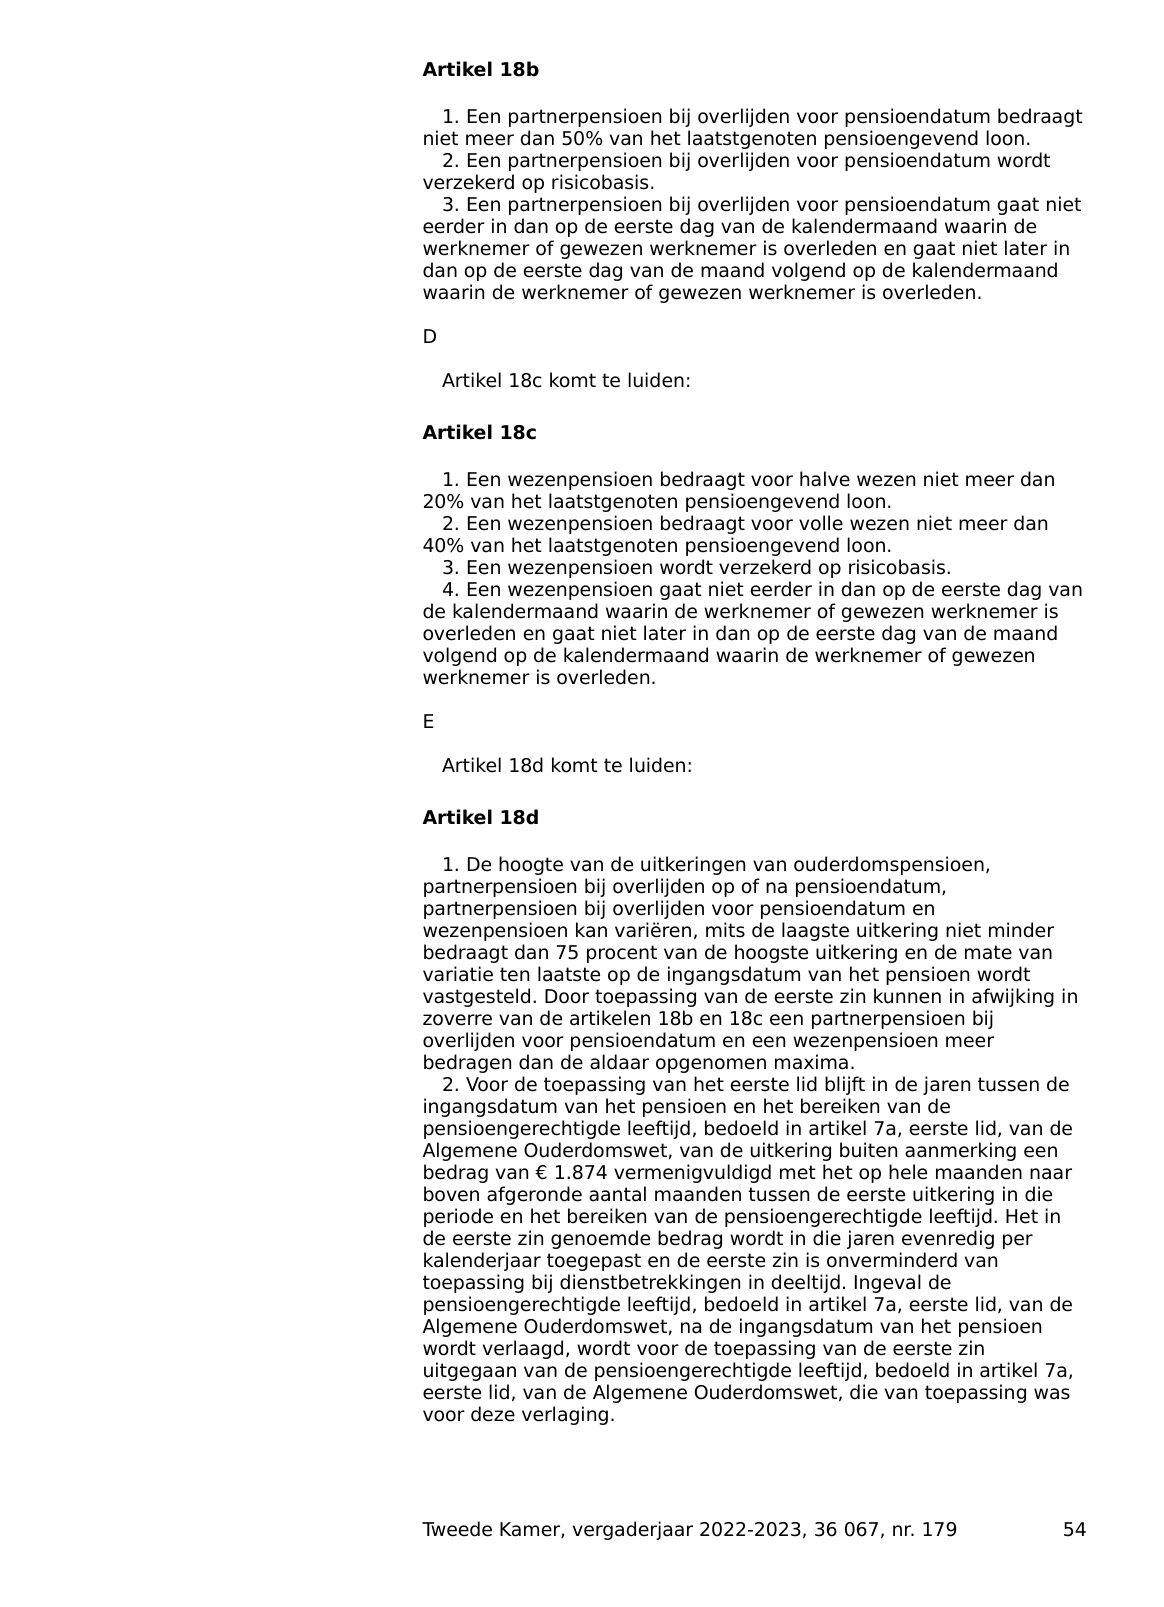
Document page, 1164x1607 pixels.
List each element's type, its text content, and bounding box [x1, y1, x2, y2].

text 2. Een wezenpensioen bedraagt voor volle wezen niet meer dan 40% van het laatstgenoten pensioengevend loon. [422, 513, 1087, 557]
subtitle Artikel 18d [422, 807, 1087, 829]
text 3. Een partnerpensioen bij overlijden voor pensioendatum gaat niet eerder in dan op de eerste dag van de kalendermaand waarin de werknemer of gewezen werknemer is overleden en gaat niet later in dan op de eerste dag van de maand volgend op de kalendermaand waarin de werknemer of gewezen werknemer is overleden. [422, 194, 1087, 304]
text E [422, 711, 1087, 733]
text 1. De hoogte van de uitkeringen van ouderdomspensioen, partnerpensioen bij overlijden op of na pensioendatum, partnerpensioen bij overlijden voor pensioendatum en wezenpensioen kan variëren, mits de laagste uitkering niet minder bedraagt dan 75 procent van de hoogste uitkering en de mate van variatie ten laatste op de ingangsdatum van het pensioen wordt vastgesteld. Door toepassing van de eerste zin kunnen in afwijking in zoverre van de artikelen 18b en 18c een partnerpensioen bij overlijden voor pensioendatum en een wezenpensioen meer bedragen dan de aldaar opgenomen maxima. [422, 854, 1087, 1074]
text 3. Een wezenpensioen wordt verzekerd op risicobasis. [422, 557, 1087, 579]
text 1. Een partnerpensioen bij overlijden voor pensioendatum bedraagt niet meer dan 50% van het laatstgenoten pensioengevend loon. [422, 106, 1087, 150]
text 2. Een partnerpensioen bij overlijden voor pensioendatum wordt verzekerd op risicobasis. [422, 150, 1087, 194]
text Artikel 18c komt te luiden: [422, 370, 1087, 392]
subtitle Artikel 18c [422, 422, 1087, 444]
text 4. Een wezenpensioen gaat niet eerder in dan op de eerste dag van de kalendermaand waarin de werknemer of gewezen werknemer is overleden en gaat niet later in dan op de eerste dag van de maand volgend op de kalendermaand waarin de werknemer of gewezen werknemer is overleden. [422, 579, 1087, 689]
text 1. Een wezenpensioen bedraagt voor halve wezen niet meer dan 20% van het laatstgenoten pensioengevend loon. [422, 469, 1087, 513]
subtitle Artikel 18b [422, 59, 1087, 81]
text 2. Voor de toepassing van het eerste lid blijft in de jaren tussen de ingangsdatum van het pensioen en het bereiken van de pensioengerechtigde leeftijd, bedoeld in artikel 7a, eerste lid, van de Algemene Ouderdomswet, van de uitkering buiten aanmerking een bedrag van € 1.874 vermenigvuldigd met het op hele maanden naar boven afgeronde aantal maanden tussen de eerste uitkering in die periode en het bereiken van de pensioengerechtigde leeftijd. Het in de eerste zin genoemde bedrag wordt in die jaren evenredig per kalenderjaar toegepast en de eerste zin is onverminderd van toepassing bij dienstbetrekkingen in deeltijd. Ingeval de pensioengerechtigde leeftijd, bedoeld in artikel 7a, eerste lid, van de Algemene Ouderdomswet, na de ingangsdatum van het pensioen wordt verlaagd, wordt voor de toepassing van de eerste zin uitgegaan van de pensioengerechtigde leeftijd, bedoeld in artikel 7a, eerste lid, van de Algemene Ouderdomswet, die van toepassing was voor deze verlaging. [422, 1074, 1087, 1426]
text Artikel 18d komt te luiden: [422, 755, 1087, 777]
text D [422, 326, 1087, 348]
